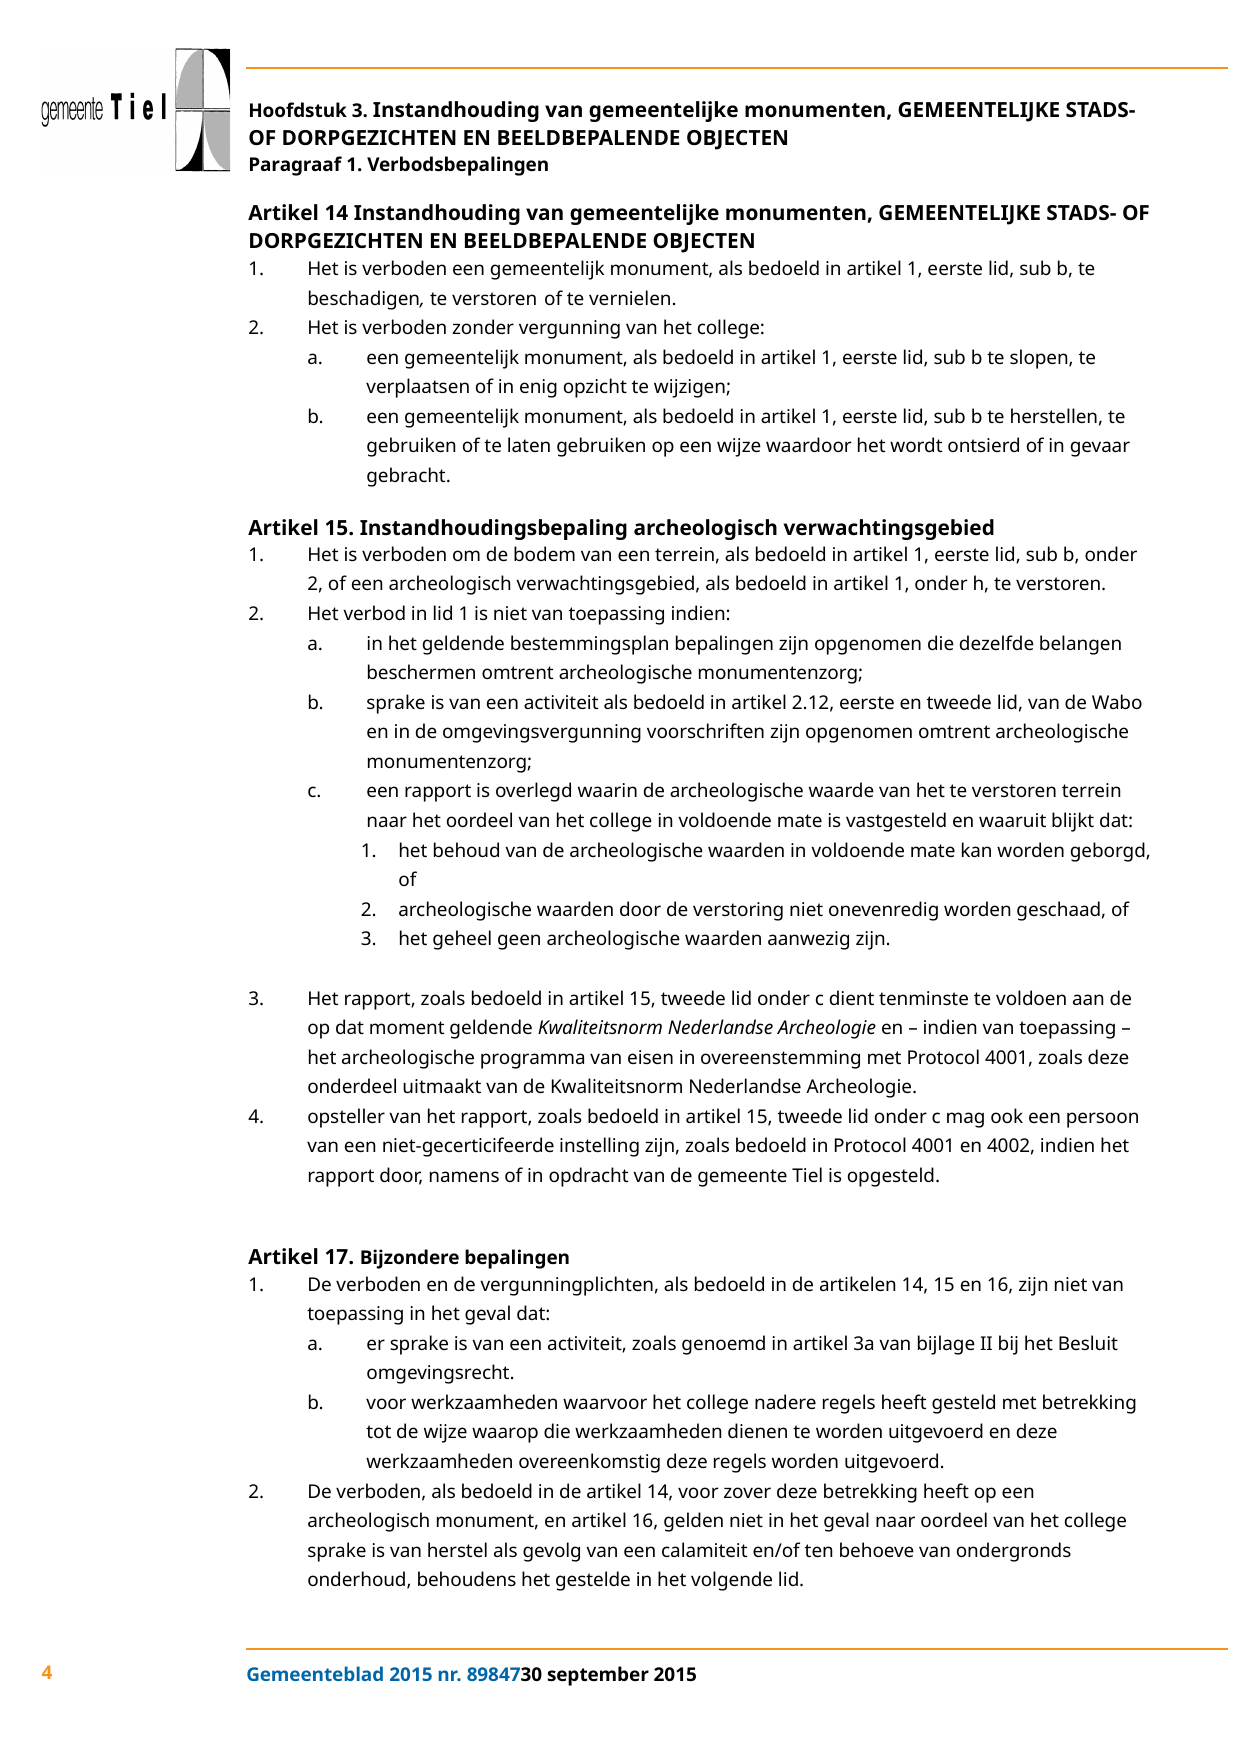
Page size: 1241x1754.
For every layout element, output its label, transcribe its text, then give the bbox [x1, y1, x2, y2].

list Het verbod in lid 1 is niet van toepassing indien: [248, 600, 1152, 626]
picture [41, 47, 231, 172]
text Hoofdstuk 3. Instandhouding van gemeentelijke monumenten, GEMEENTELIJKE STADS- OF DORPGEZICHTEN EN BEELDBEPALENDE OBJECTEN [248, 95, 1152, 152]
text Artikel 17. Bijzondere bepalingen [248, 1242, 1152, 1271]
text Artikel 14 Instandhouding van gemeentelijke monumenten, GEMEENTELIJKE STADS- OF DORPGEZICHTEN EN BEELDBEPALENDE OBJECTEN [248, 198, 1152, 255]
list opsteller van het rapport, zoals bedoeld in artikel 15, tweede lid onder c mag ook een persoon van een niet-gecerticifeerde instelling zijn, zoals bedoeld in Protocol 4001 en 4002, indien het rapport door, namens of in opdracht van de gemeente Tiel is opgesteld. [248, 1103, 1152, 1188]
list De verboden en de vergunningplichten, als bedoeld in de artikelen 14, 15 en 16, zijn niet van toepassing in het geval dat: [248, 1271, 1152, 1326]
list voor werkzaamheden waarvoor het college nadere regels heeft gesteld met betrekking tot de wijze waarop die werkzaamheden dienen te worden uitgevoerd en deze werkzaamheden overeenkomstig deze regels worden uitgevoerd. [307, 1389, 1152, 1474]
list De verboden, als bedoeld in de artikel 14, voor zover deze betrekking heeft op een archeologisch monument, en artikel 16, gelden niet in het geval naar oordeel van het college sprake is van herstel als gevolg van een calamiteit en/of ten behoeve van ondergronds onderhoud, behoudens het gestelde in het volgende lid. [248, 1478, 1152, 1592]
list er sprake is van een activiteit, zoals genoemd in artikel 3a van bijlage II bij het Besluit omgevingsrecht. [307, 1330, 1152, 1385]
list een gemeentelijk monument, als bedoeld in artikel 1, eerste lid, sub b te herstellen, te gebruiken of te laten gebruiken op een wijze waardoor het wordt ontsierd of in gevaar gebracht. [307, 403, 1152, 488]
text Artikel 15. Instandhoudingsbepaling archeologisch verwachtingsgebied [248, 513, 1152, 541]
list Het is verboden zonder vergunning van het college: [248, 314, 1152, 340]
list Het is verboden een gemeentelijk monument, als bedoeld in artikel 1, eerste lid, sub b, te beschadigen, te verstoren of te vernielen. [248, 255, 1152, 310]
list Het is verboden om de bodem van een terrein, als bedoeld in artikel 1, eerste lid, sub b, onder 2, of een archeologisch verwachtingsgebied, als bedoeld in artikel 1, onder h, te verstoren. [248, 541, 1152, 596]
list het behoud van de archeologische waarden in voldoende mate kan worden geborgd, of [361, 837, 1152, 892]
list een gemeentelijk monument, als bedoeld in artikel 1, eerste lid, sub b te slopen, te verplaatsen of in enig opzicht te wijzigen; [307, 344, 1152, 399]
list sprake is van een activiteit als bedoeld in artikel 2.12, eerste en tweede lid, van de Wabo en in de omgevingsvergunning voorschriften zijn opgenomen omtrent archeologische monumentenzorg; [307, 689, 1152, 774]
list een rapport is overlegd waarin de archeologische waarde van het te verstoren terrein naar het oordeel van het college in voldoende mate is vastgesteld en waaruit blijkt dat: [307, 778, 1152, 833]
list in het geldende bestemmingsplan bepalingen zijn opgenomen die dezelfde belangen beschermen omtrent archeologische monumentenzorg; [307, 630, 1152, 685]
list Het rapport, zoals bedoeld in artikel 15, tweede lid onder c dient tenminste te voldoen aan de op dat moment geldende Kwaliteitsnorm Nederlandse Archeologie en – indien van toepassing – het archeologische programma van eisen in overeenstemming met Protocol 4001, zoals deze onderdeel uitmaakt van de Kwaliteitsnorm Nederlandse Archeologie. [248, 985, 1152, 1099]
list archeologische waarden door de verstoring niet onevenredig worden geschaad, of [361, 896, 1152, 922]
list het geheel geen archeologische waarden aanwezig zijn. [361, 926, 1152, 951]
text Paragraaf 1. Verbodsbepalingen [248, 152, 1152, 177]
